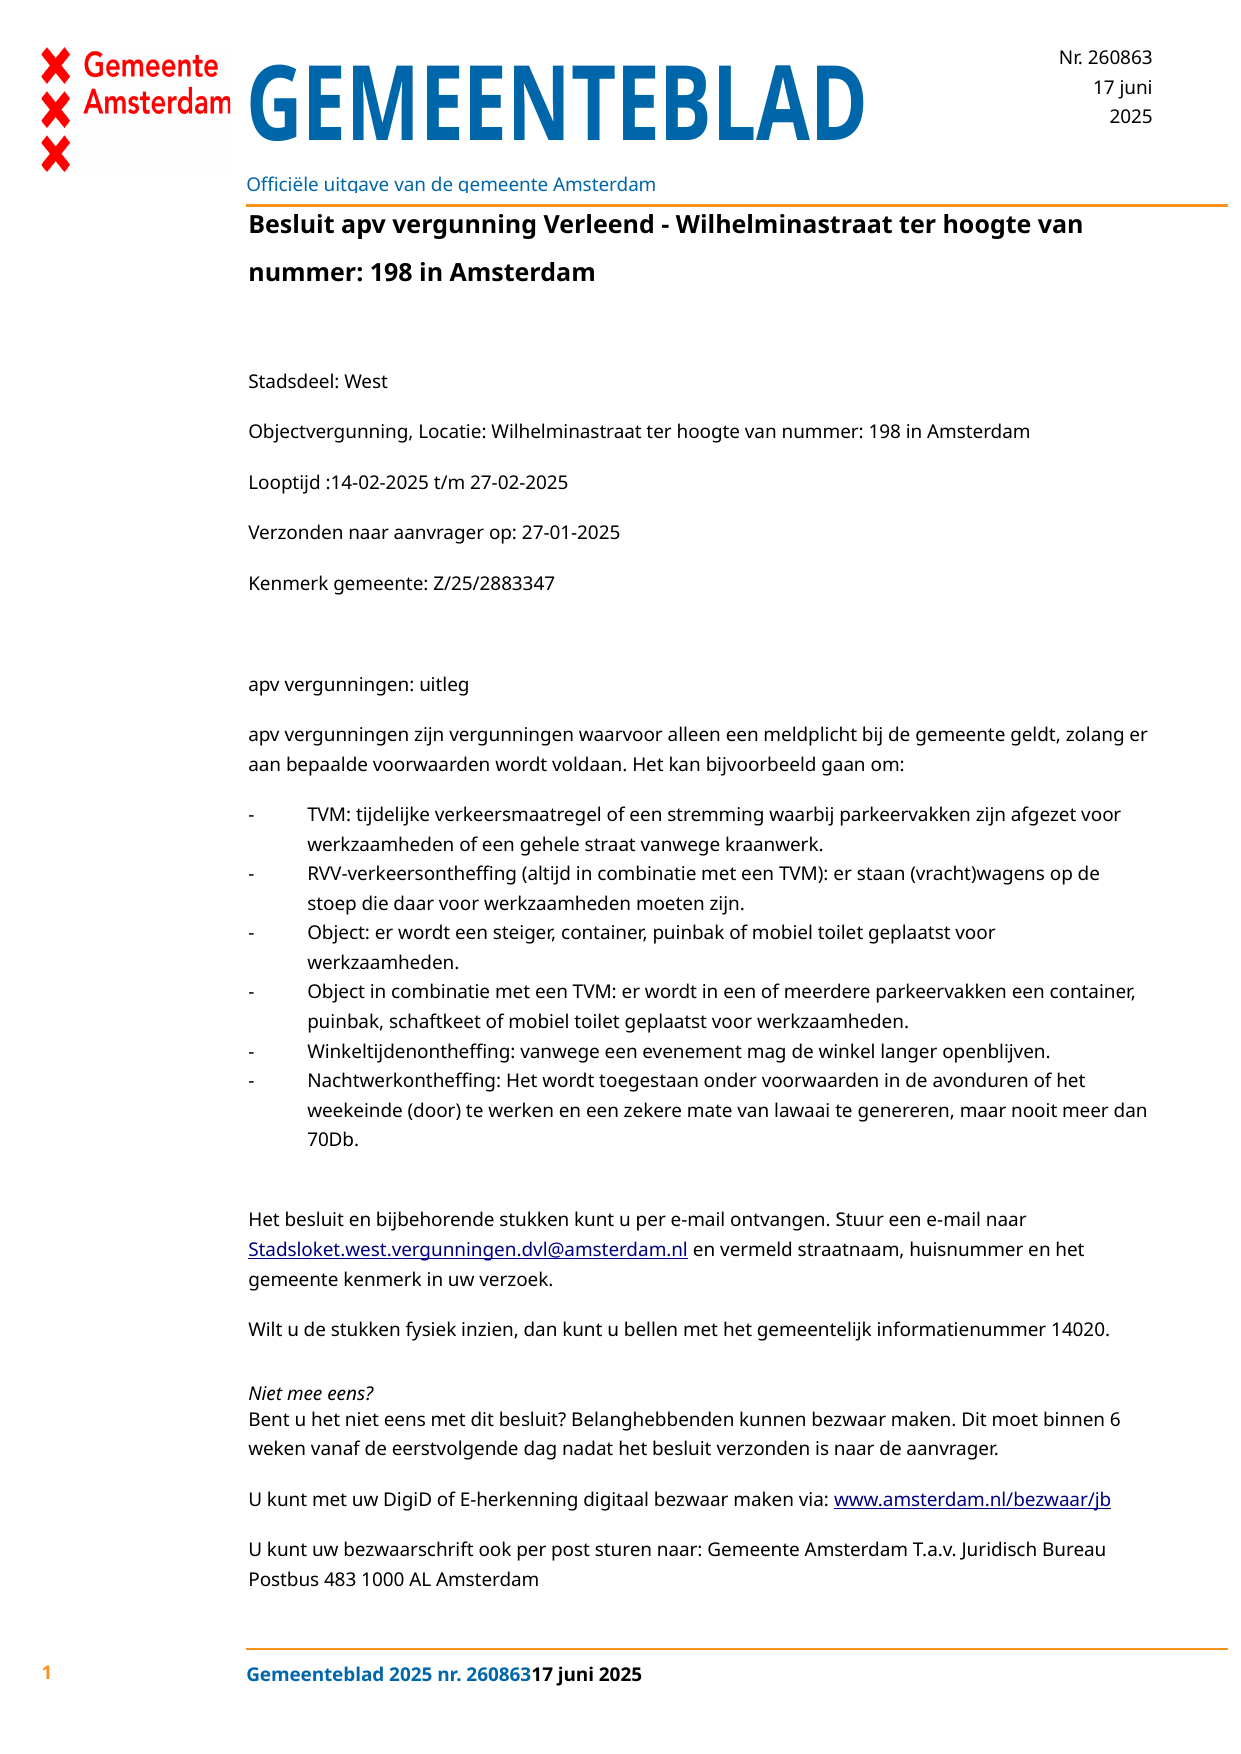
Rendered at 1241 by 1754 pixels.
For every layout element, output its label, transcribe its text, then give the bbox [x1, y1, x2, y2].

text apv vergunningen: uitleg [248, 671, 1152, 697]
text apv vergunningen zijn vergunningen waarvoor alleen een meldplicht bij de gemeente geldt, zolang er aan bepaalde voorwaarden wordt voldaan. Het kan bijvoorbeeld gaan om: [248, 721, 1152, 777]
text U kunt uw bezwaarschrift ook per post sturen naar: Gemeente Amsterdam T.a.v. Juridisch Bureau Postbus 483 1000 AL Amsterdam [248, 1536, 1152, 1592]
text U kunt met uw DigiD of E-herkenning digitaal bezwaar maken via: www.amsterdam.nl/bezwaar/jb [248, 1486, 1152, 1512]
text Verzonden naar aanvrager op: 27-01-2025 [248, 519, 1152, 545]
text Stadsdeel: West [248, 368, 1152, 394]
text Kenmerk gemeente: Z/25/2883347 [248, 570, 1152, 596]
text Looptijd :14-02-2025 t/m 27-02-2025 [248, 469, 1152, 495]
list Nachtwerkontheffing: Het wordt toegestaan onder voorwaarden in de avonduren of het weekeinde (door) te werken en een zekere mate van lawaai te genereren, maar nooit meer dan 70Db. [248, 1067, 1152, 1152]
text Besluit apv vergunning Verleend - Wilhelminastraat ter hoogte van nummer: 198 in Amsterdam [248, 207, 1152, 288]
picture [41, 47, 231, 172]
text Objectvergunning, Locatie: Wilhelminastraat ter hoogte van nummer: 198 in Amsterdam [248, 419, 1152, 444]
text Het besluit en bijbehorende stukken kunt u per e-mail ontvangen. Stuur een e-mail naar Stadsloket.west.vergunningen.dvl@amsterdam.nl en vermeld straatnaam, huisnummer en het gemeente kenmerk in uw verzoek. [248, 1207, 1152, 1292]
text Wilt u de stukken fysiek inzien, dan kunt u bellen met het gemeentelijk informatienummer 14020. [248, 1316, 1152, 1342]
list Winkeltijdenontheffing: vanwege een evenement mag de winkel langer openblijven. [248, 1038, 1152, 1064]
list RVV-verkeersontheffing (altijd in combinatie met een TVM): er staan (vracht)wagens op de stoep die daar voor werkzaamheden moeten zijn. [248, 860, 1152, 916]
text Bent u het niet eens met dit besluit? Belanghebbenden kunnen bezwaar maken. Dit moet binnen 6 weken vanaf de eerstvolgende dag nadat het besluit verzonden is naar de aanvrager. [248, 1406, 1152, 1461]
list Object: er wordt een steiger, container, puinbak of mobiel toilet geplaatst voor werkzaamheden. [248, 919, 1152, 975]
text Niet mee eens? [248, 1380, 1152, 1406]
list Object in combinatie met een TVM: er wordt in een of meerdere parkeervakken een container, puinbak, schaftkeet of mobiel toilet geplaatst voor werkzaamheden. [248, 979, 1152, 1034]
list TVM: tijdelijke verkeersmaatregel of een stremming waarbij parkeervakken zijn afgezet voor werkzaamheden of een gehele straat vanwege kraanwerk. [248, 801, 1152, 857]
